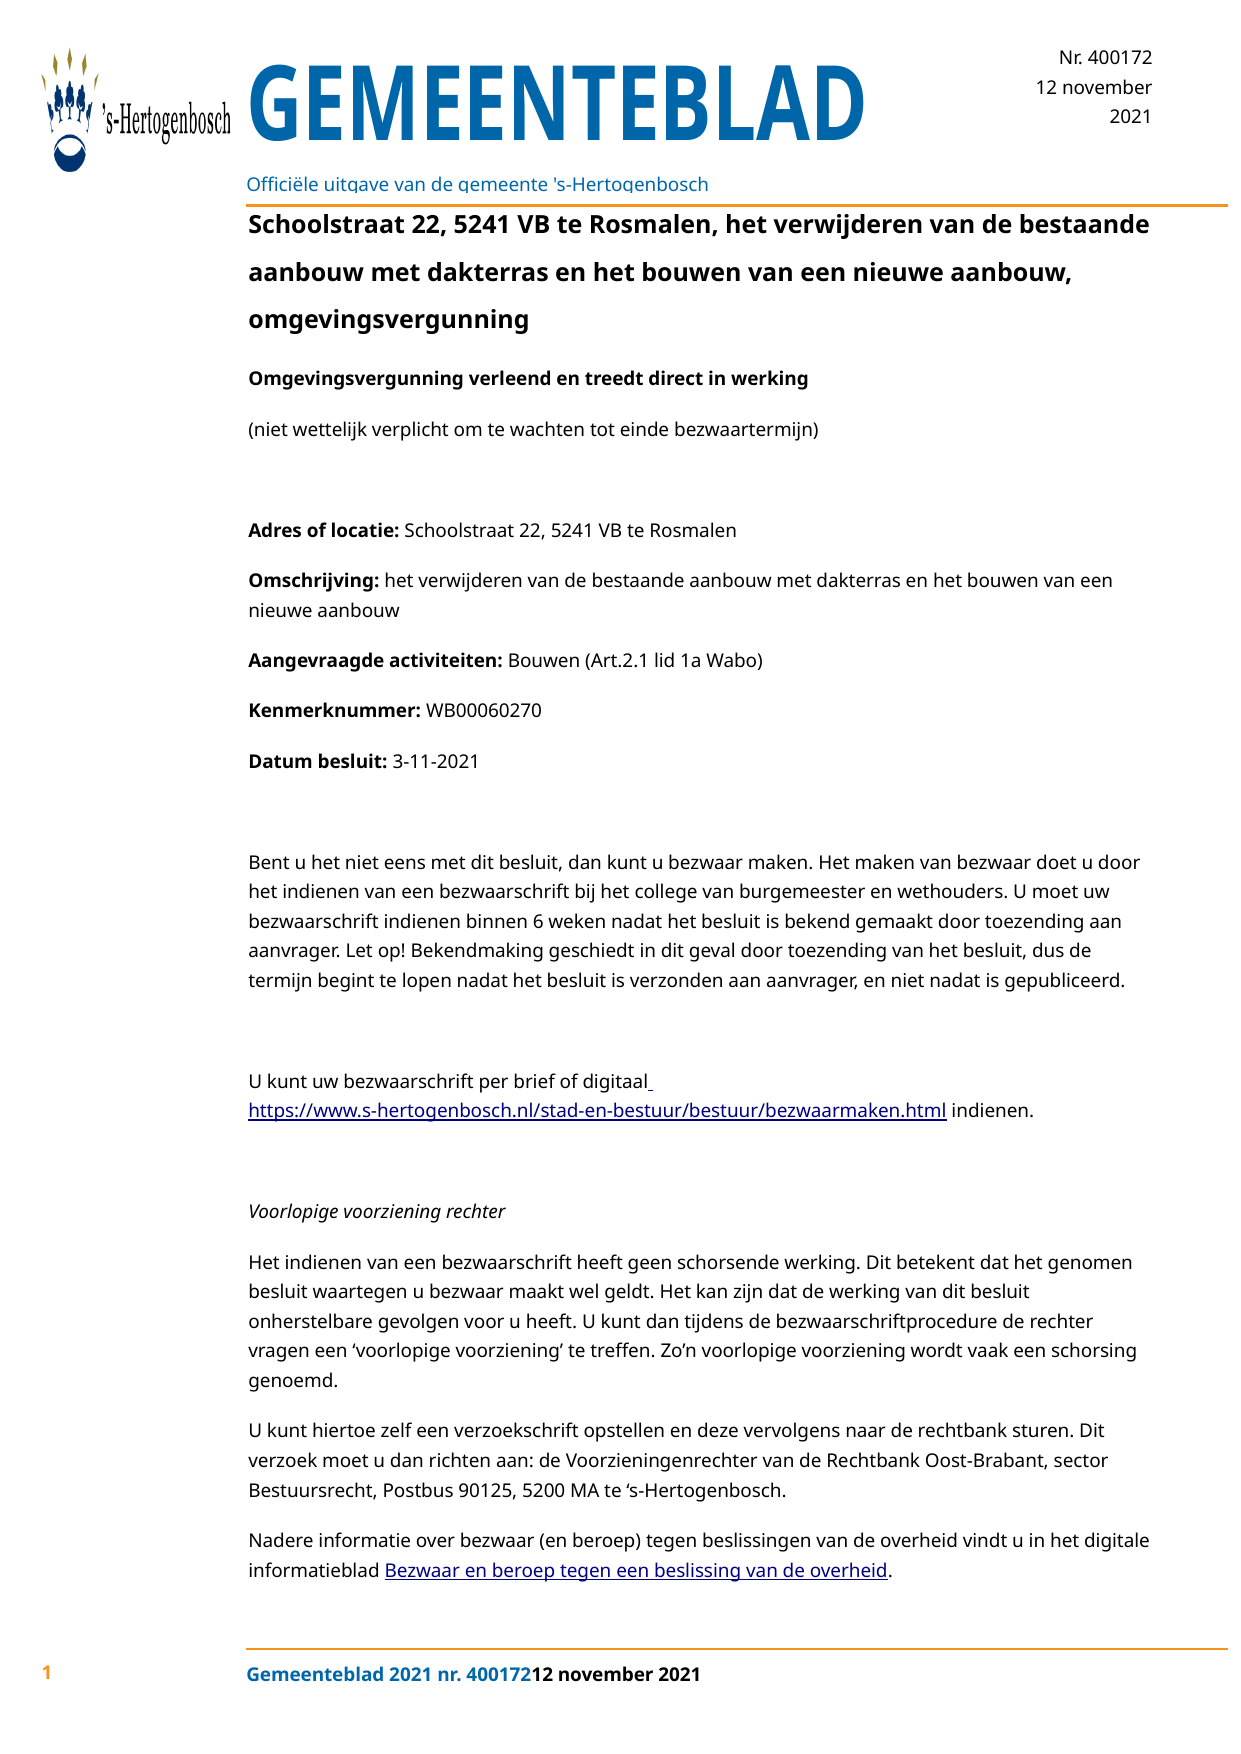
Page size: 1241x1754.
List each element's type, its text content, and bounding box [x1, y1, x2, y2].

text Datum besluit: 3-11-2021 [248, 748, 1152, 774]
text U kunt uw bezwaarschrift per brief of digitaal https://www.s-hertogenbosch.nl/stad-en-bestuur/bestuur/bezwaarmaken.html indienen. [248, 1068, 1152, 1123]
text Bent u het niet eens met dit besluit, dan kunt u bezwaar maken. Het maken van bezwaar doet u door het indienen van een bezwaarschrift bij het college van burgemeester en wethouders. U moet uw bezwaarschrift indienen binnen 6 weken nadat het besluit is bekend gemaakt door toezending aan aanvrager. Let op! Bekendmaking geschiedt in dit geval door toezending van het besluit, dus de termijn begint te lopen nadat het besluit is verzonden aan aanvrager, en niet nadat is gepubliceerd. [248, 849, 1152, 993]
text Voorlopige voorziening rechter [248, 1198, 1152, 1224]
text Omgevingsvergunning verleend en treedt direct in werking [248, 366, 1152, 391]
text U kunt hiertoe zelf een verzoekschrift opstellen en deze vervolgens naar de rechtbank sturen. Dit verzoek moet u dan richten aan: de Voorzieningenrechter van de Rechtbank Oost-Brabant, sector Bestuursrecht, Postbus 90125, 5200 MA te ‘s-Hertogenbosch. [248, 1418, 1152, 1502]
text Het indienen van een bezwaarschrift heeft geen schorsende werking. Dit betekent dat het genomen besluit waartegen u bezwaar maakt wel geldt. Het kan zijn dat de werking van dit besluit onherstelbare gevolgen voor u heeft. U kunt dan tijdens de bezwaarschriftprocedure de rechter vragen een ‘voorlopige voorziening’ te treffen. Zo’n voorlopige voorziening wordt vaak een schorsing genoemd. [248, 1249, 1152, 1393]
text (niet wettelijk verplicht om te wachten tot einde bezwaartermijn) [248, 416, 1152, 442]
text Kenmerknummer: WB00060270 [248, 698, 1152, 723]
picture [41, 47, 231, 172]
text Schoolstraat 22, 5241 VB te Rosmalen, het verwijderen van de bestaande aanbouw met dakterras en het bouwen van een nieuwe aanbouw, omgevingsvergunning [248, 207, 1152, 336]
text Omschrijving: het verwijderen van de bestaande aanbouw met dakterras en het bouwen van een nieuwe aanbouw [248, 567, 1152, 622]
text Aangevraagde activiteiten: Bouwen (Art.2.1 lid 1a Wabo) [248, 647, 1152, 673]
text Nadere informatie over bezwaar (en beroep) tegen beslissingen van de overheid vindt u in het digitale informatieblad Bezwaar en beroep tegen een beslissing van de overheid. [248, 1527, 1152, 1582]
text Adres of locatie: Schoolstraat 22, 5241 VB te Rosmalen [248, 517, 1152, 542]
